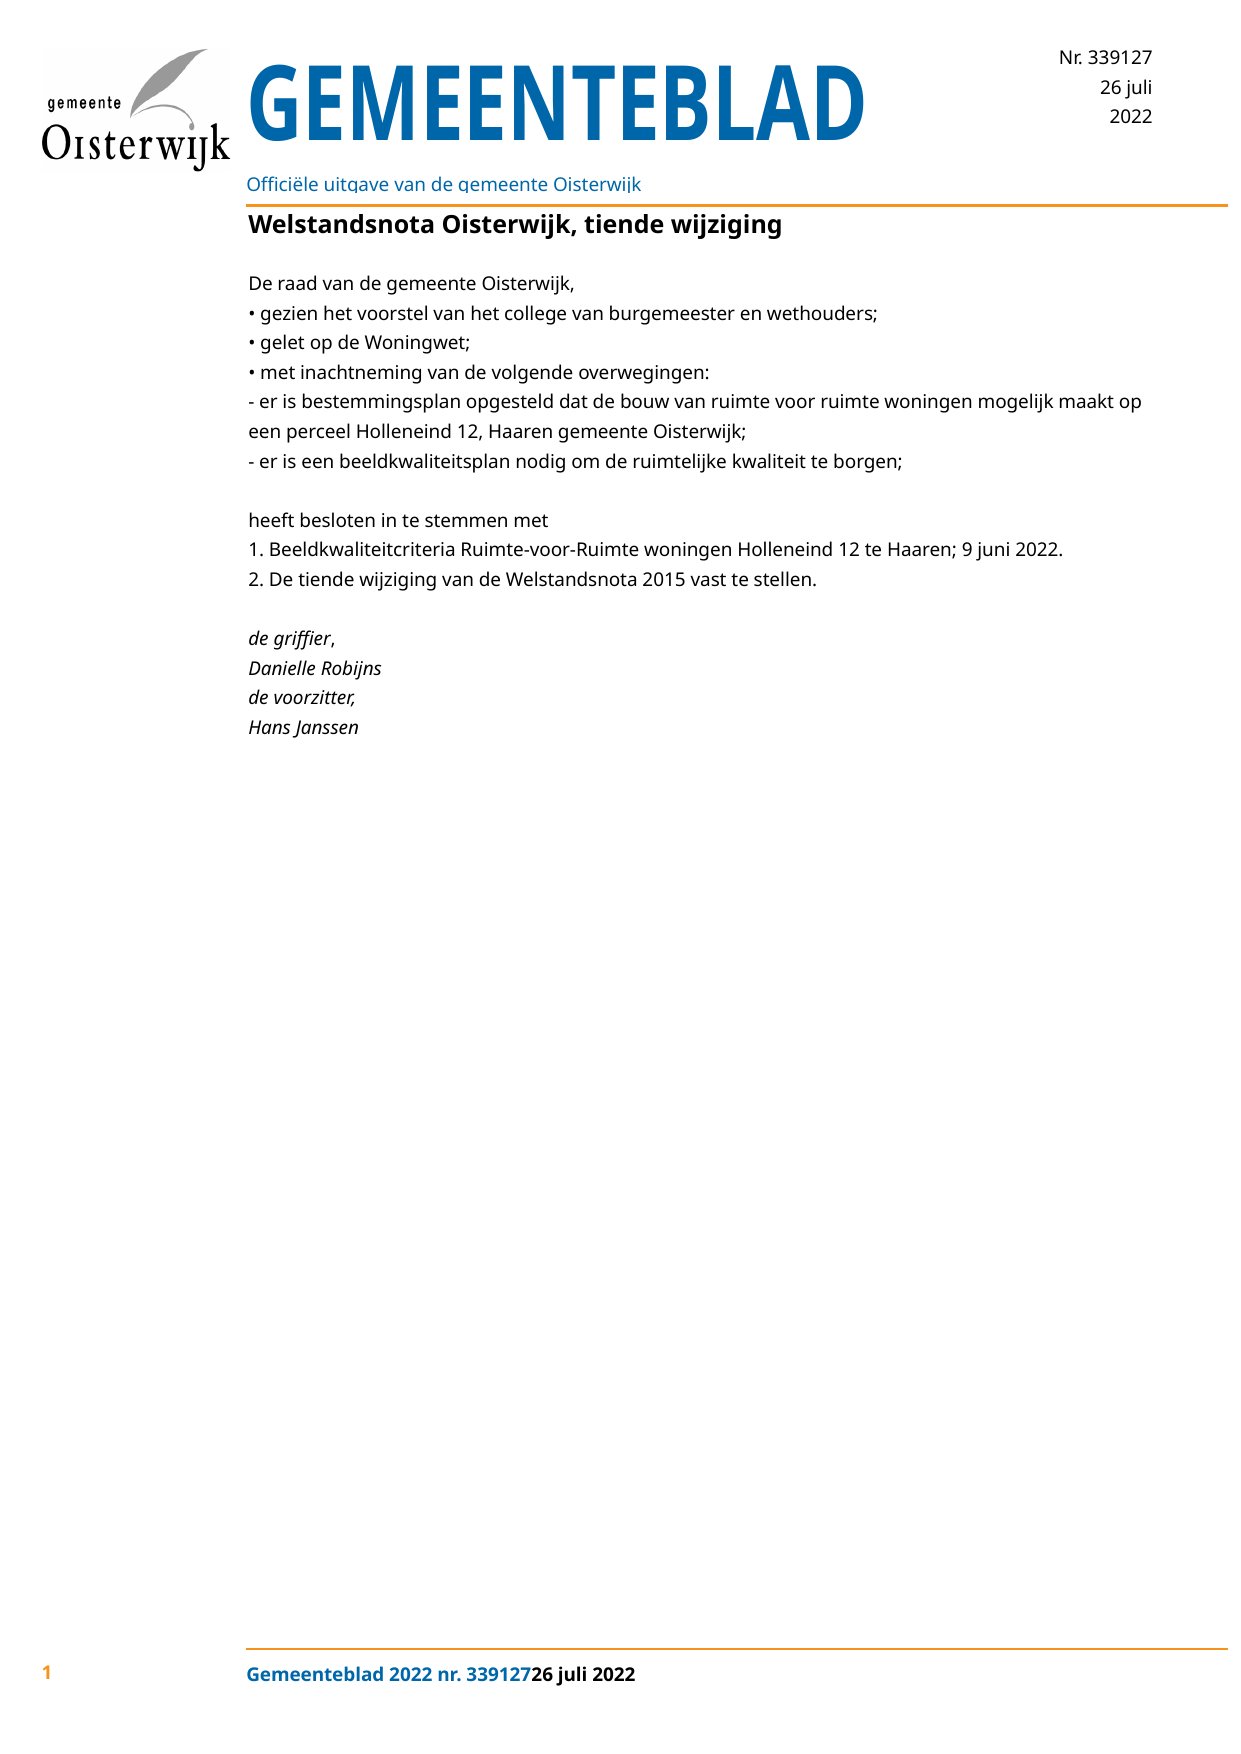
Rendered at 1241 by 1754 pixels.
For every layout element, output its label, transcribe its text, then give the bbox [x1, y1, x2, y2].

text heeft besloten in te stemmen met [248, 507, 1152, 533]
text 1. Beeldkwaliteitcriteria Ruimte-voor-Ruimte woningen Holleneind 12 te Haaren; 9 juni 2022. [248, 537, 1152, 562]
text - er is een beeldkwaliteitsplan nodig om de ruimtelijke kwaliteit te borgen; [248, 448, 1152, 473]
text • gezien het voorstel van het college van burgemeester en wethouders; [248, 300, 1152, 326]
text • met inachtneming van de volgende overwegingen: [248, 359, 1152, 385]
text • gelet op de Woningwet; [248, 329, 1152, 355]
text Welstandsnota Oisterwijk, tiende wijziging [248, 207, 1152, 241]
text - er is bestemmingsplan opgesteld dat de bouw van ruimte voor ruimte woningen mogelijk maakt op een perceel Holleneind 12, Haaren gemeente Oisterwijk; [248, 389, 1152, 444]
text 2. De tiende wijziging van de Welstandsnota 2015 vast te stellen. [248, 566, 1152, 592]
text Hans Janssen [248, 714, 1152, 740]
text de griffier, [248, 625, 1152, 651]
text Danielle Robijns [248, 655, 1152, 681]
text de voorzitter, [248, 684, 1152, 710]
text De raad van de gemeente Oisterwijk, [248, 270, 1152, 296]
picture [41, 47, 231, 172]
